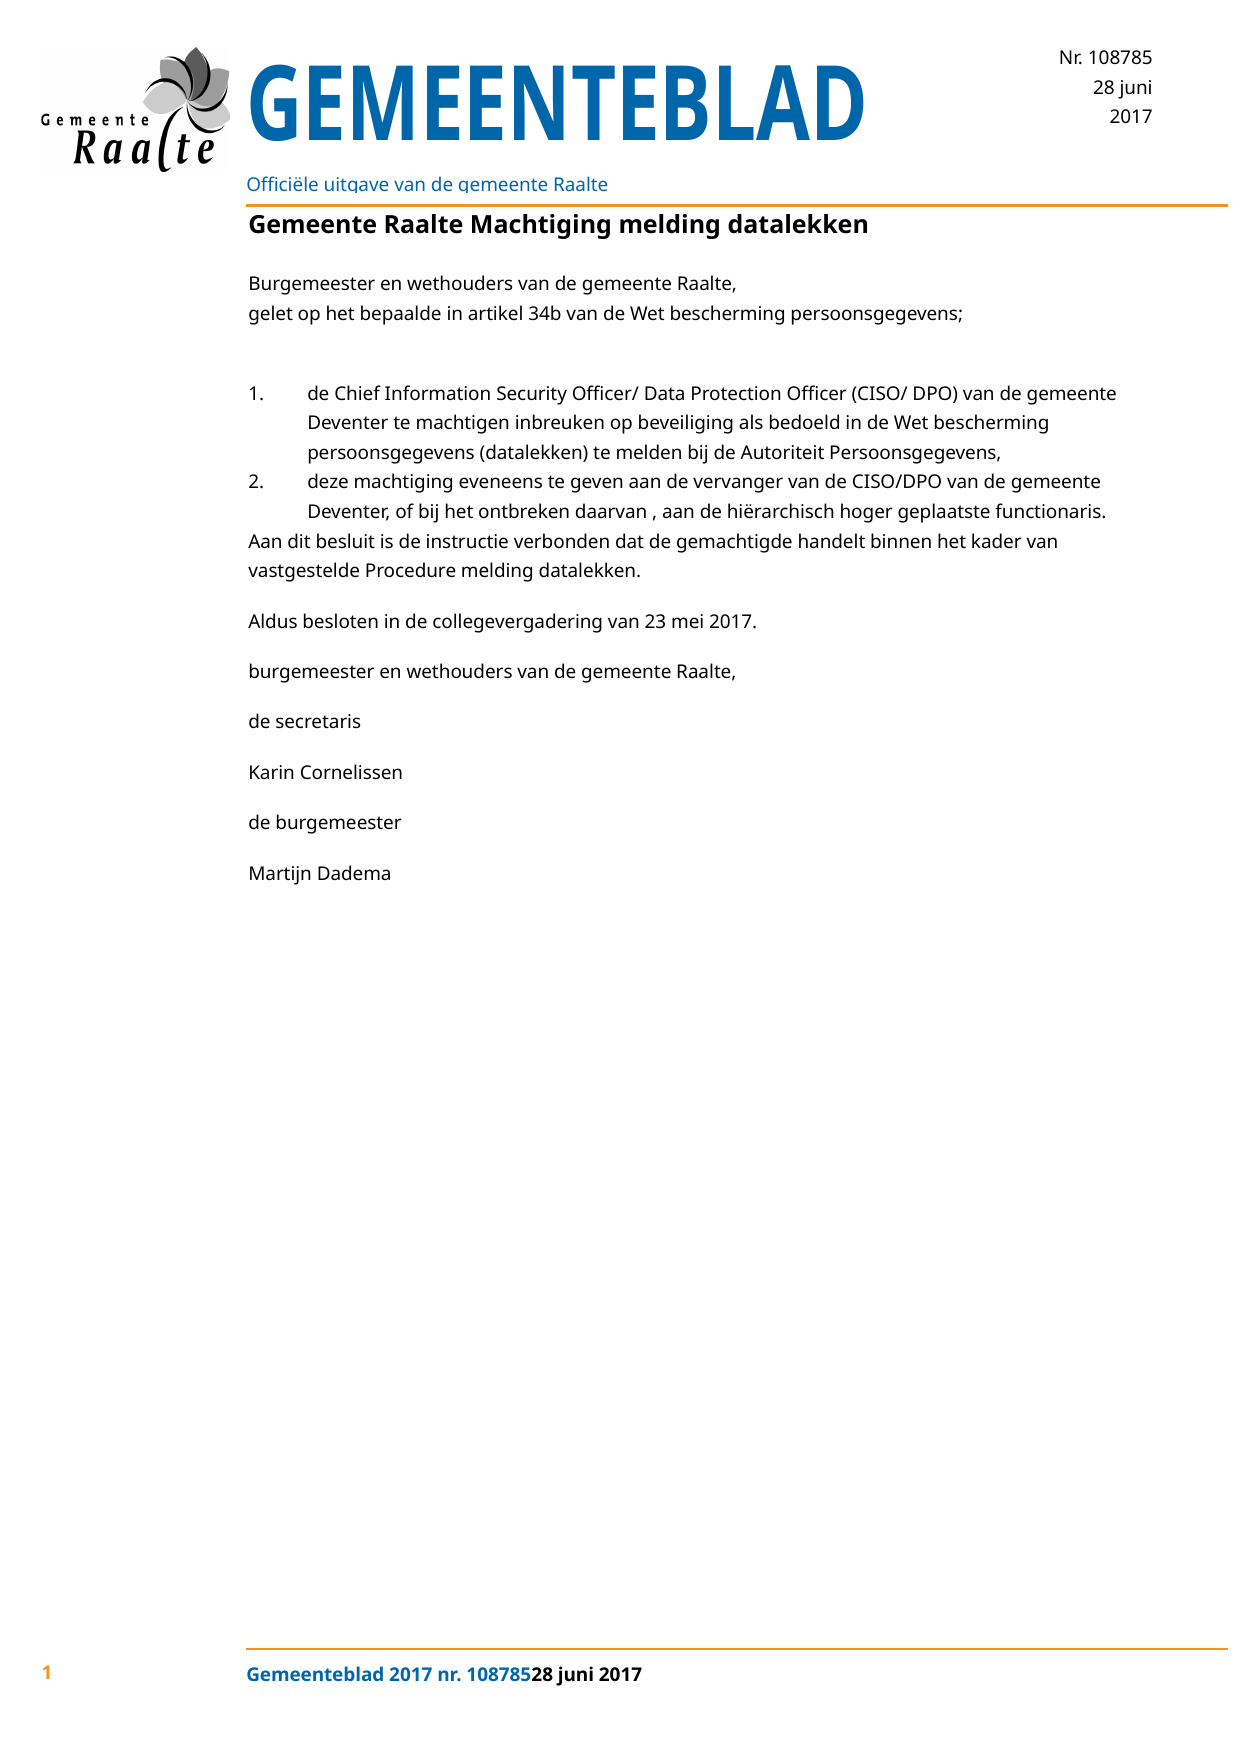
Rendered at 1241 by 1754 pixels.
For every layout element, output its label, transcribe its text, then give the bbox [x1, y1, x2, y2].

text de burgemeester [248, 809, 1152, 835]
list de Chief Information Security Officer/ Data Protection Officer (CISO/ DPO) van de gemeente Deventer te machtigen inbreuken op beveiliging als bedoeld in de Wet bescherming persoonsgegevens (datalekken) te melden bij de Autoriteit Persoonsgegevens, [248, 380, 1152, 465]
text burgemeester en wethouders van de gemeente Raalte, [248, 658, 1152, 684]
list deze machtiging eveneens te geven aan de vervanger van de CISO/DPO van de gemeente Deventer, of bij het ontbreken daarvan , aan de hiërarchisch hoger geplaatste functionaris. [248, 469, 1152, 524]
text Gemeente Raalte Machtiging melding datalekken [248, 207, 1152, 241]
picture [41, 47, 231, 172]
text Karin Cornelissen [248, 759, 1152, 785]
text Martijn Dadema [248, 860, 1152, 886]
text Aldus besloten in de collegevergadering van 23 mei 2017. [248, 608, 1152, 633]
text Aan dit besluit is de instructie verbonden dat de gemachtigde handelt binnen het kader van vastgestelde Procedure melding datalekken. [248, 528, 1152, 583]
text Burgemeester en wethouders van de gemeente Raalte, [248, 270, 1152, 296]
text gelet op het bepaalde in artikel 34b van de Wet bescherming persoonsgegevens; [248, 300, 1152, 326]
text de secretaris [248, 709, 1152, 734]
